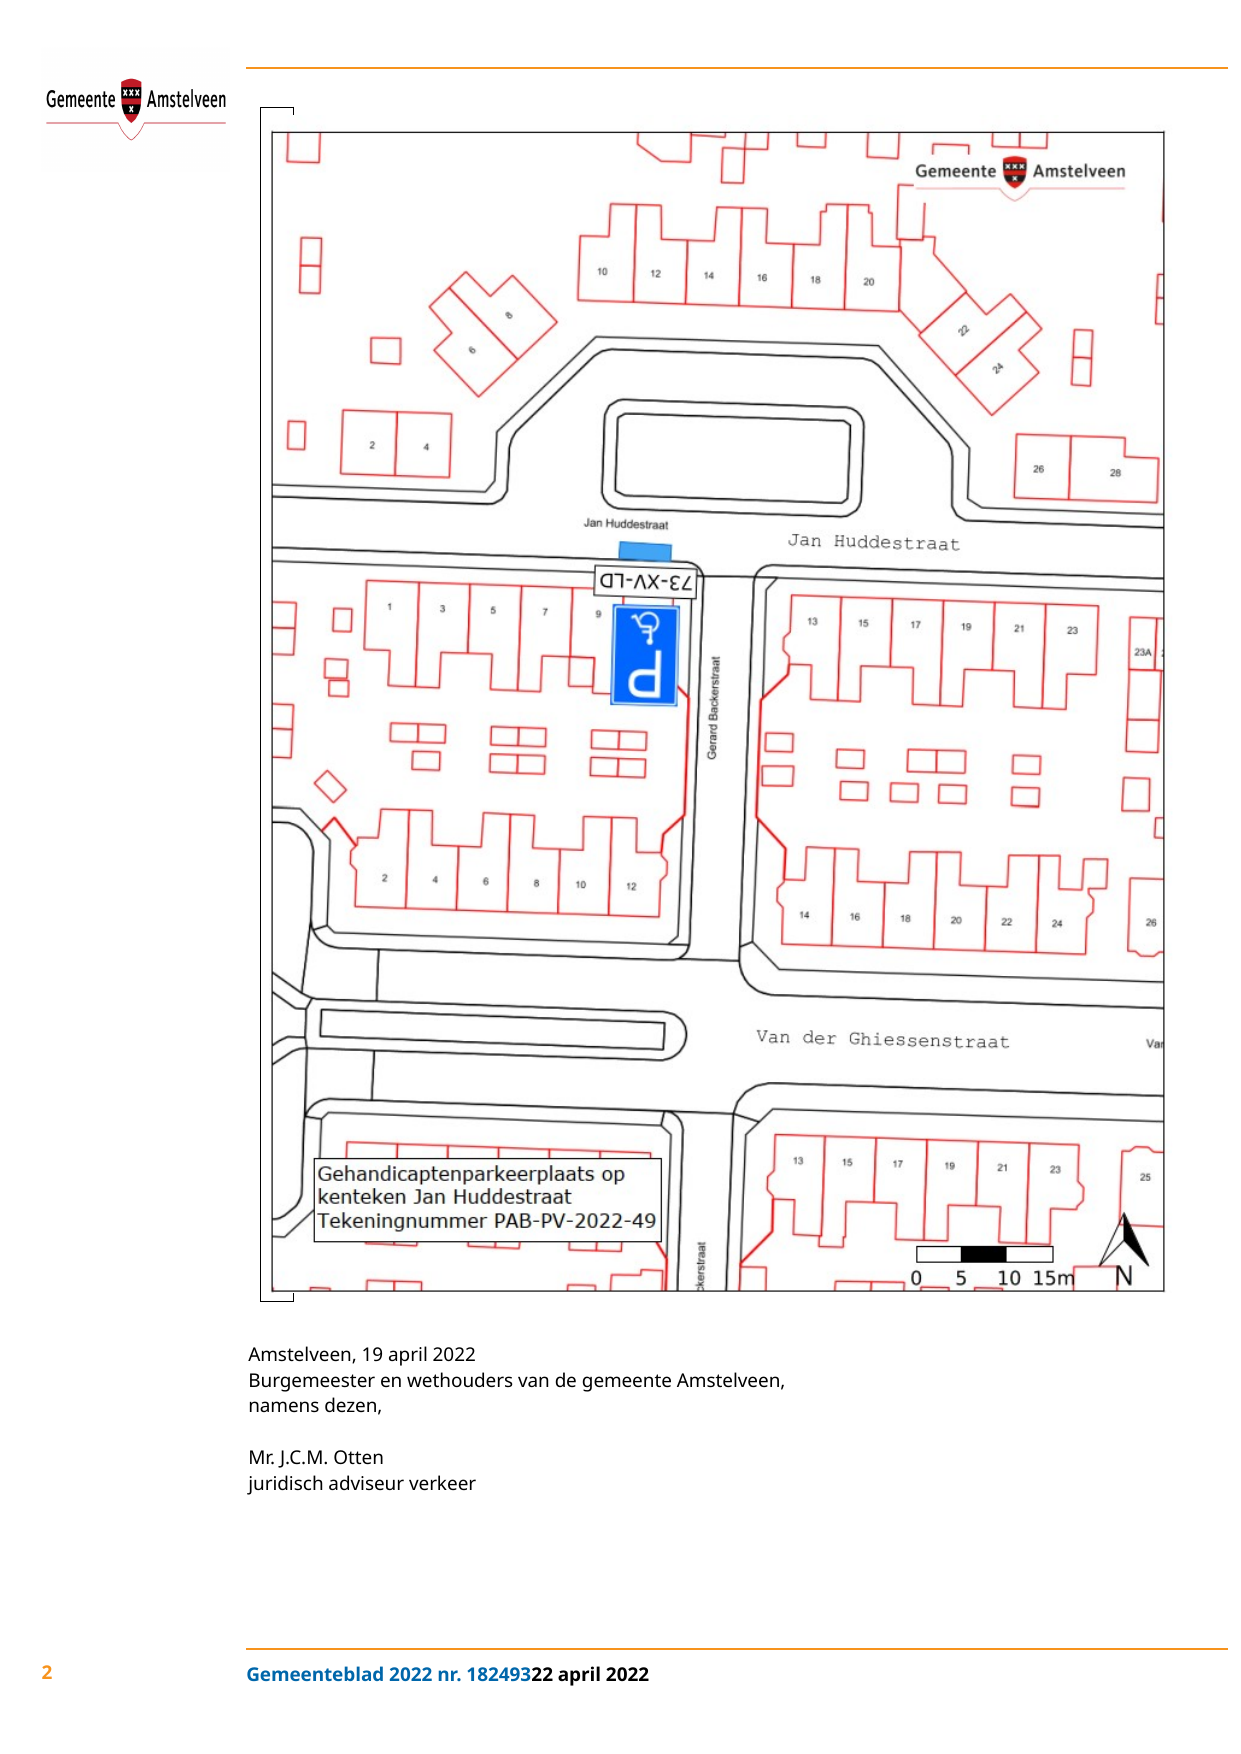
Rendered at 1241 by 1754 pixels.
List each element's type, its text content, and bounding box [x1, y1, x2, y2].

text juridisch adviseur verkeer [248, 1470, 1152, 1495]
picture [41, 47, 231, 172]
picture [268, 115, 1173, 1293]
text Burgemeester en wethouders van de gemeente Amstelveen, [248, 1367, 1152, 1392]
text Amstelveen, 19 april 2022 [248, 1341, 1152, 1367]
text Mr. J.C.M. Otten [248, 1444, 1152, 1470]
text namens dezen, [248, 1392, 1152, 1418]
